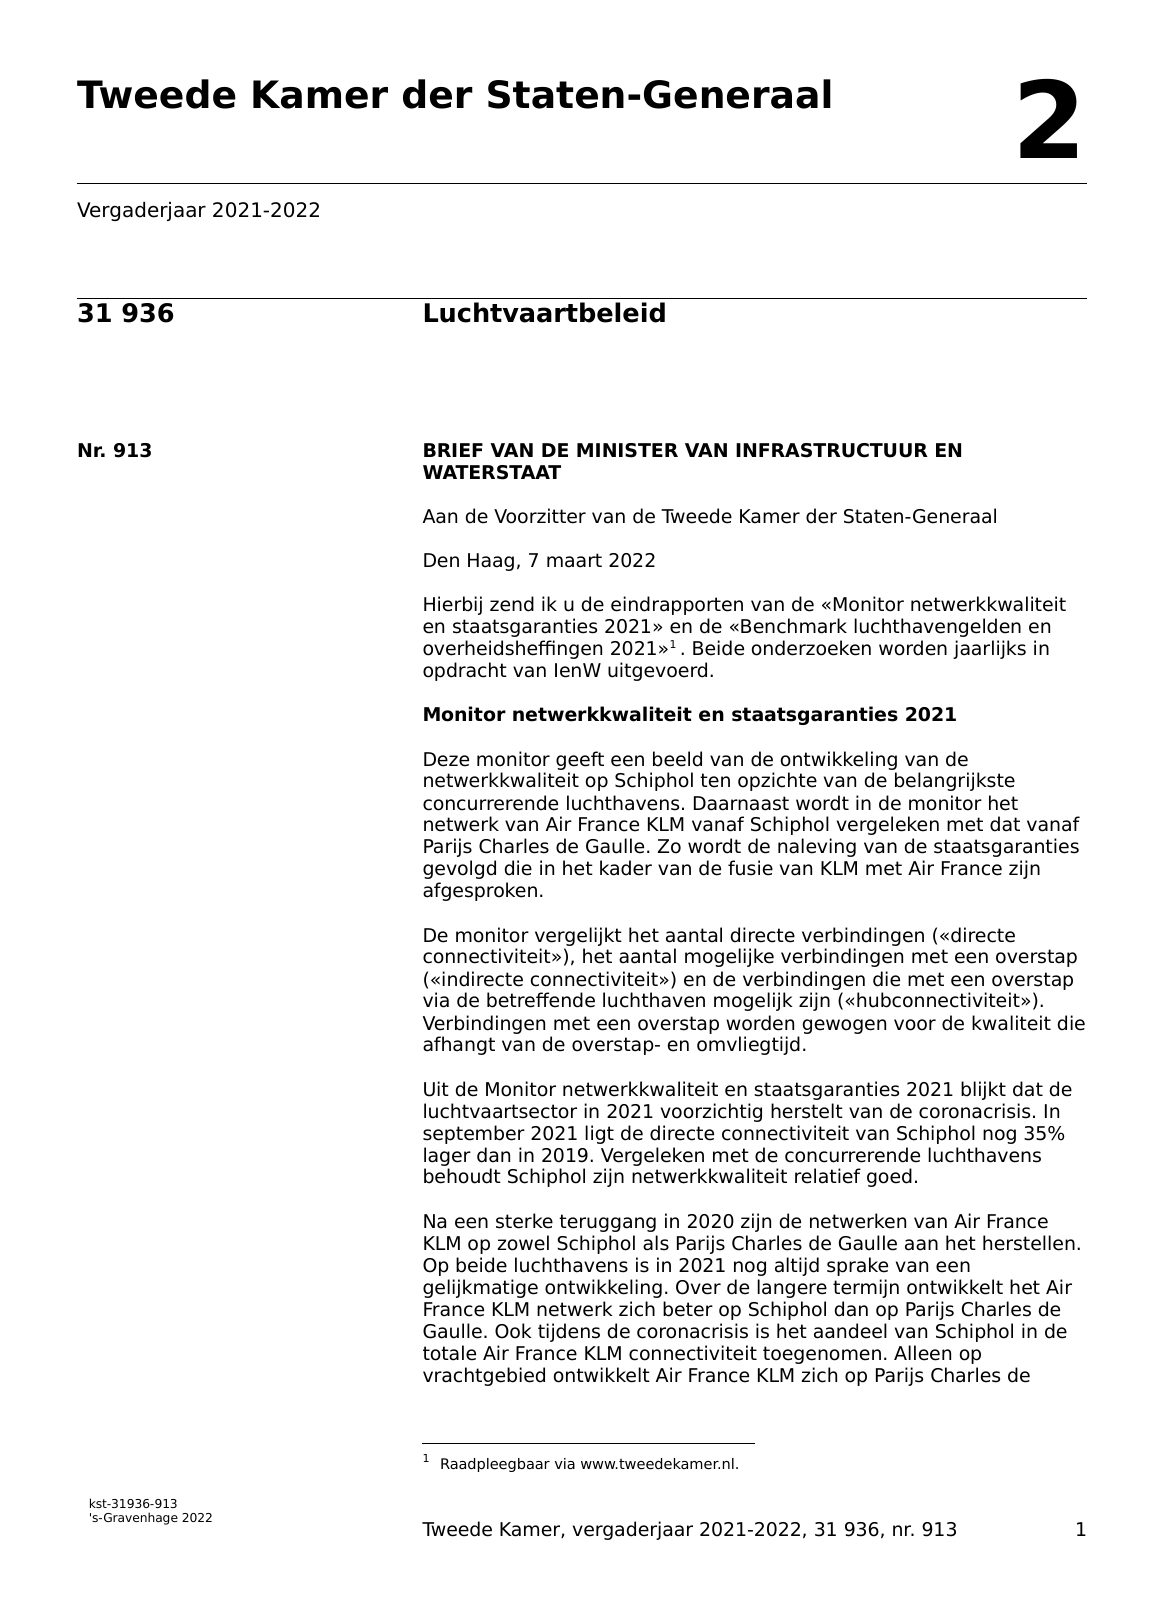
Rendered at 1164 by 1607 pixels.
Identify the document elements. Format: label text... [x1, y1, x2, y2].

subtitle Nr. 913 BRIEF VAN DE MINISTER VAN INFRASTRUCTUUR EN WATERSTAAT [77, 440, 1087, 484]
text Den Haag, 7 maart 2022 [422, 550, 1087, 572]
table_header 2 [886, 59, 1087, 183]
text kst-31936-913 [88, 1497, 323, 1511]
text Na een sterke teruggang in 2020 zijn de netwerken van Air France KLM op zowel Schiphol als Parijs Charles de Gaulle aan het herstellen. Op beide luchthavens is in 2021 nog altijd sprake van een gelijkmatige ontwikkeling. Over de langere termijn ontwikkelt het Air France KLM netwerk zich beter op Schiphol dan op Parijs Charles de Gaulle. Ook tijdens de coronacrisis is het aandeel van Schiphol in de totale Air France KLM connectiviteit toegenomen. Alleen op vrachtgebied ontwikkelt Air France KLM zich op Parijs Charles de [422, 1211, 1087, 1386]
text Aan de Voorzitter van de Tweede Kamer der Staten-Generaal [422, 506, 1087, 528]
subtitle Monitor netwerkkwaliteit en staatsgaranties 2021 [422, 704, 1087, 726]
text Deze monitor geeft een beeld van de ontwikkeling van de netwerkkwaliteit op Schiphol ten opzichte van de belangrijkste concurrerende luchthavens. Daarnaast wordt in de monitor het netwerk van Air France KLM vanaf Schiphol vergeleken met dat vanaf Parijs Charles de Gaulle. Zo wordt de naleving van de staatsgaranties gevolgd die in het kader van de fusie van KLM met Air France zijn afgesproken. [422, 748, 1087, 902]
subtitle 31 936 Luchtvaartbeleid [77, 299, 1087, 329]
text Raadpleegbaar via www.tweedekamer.nl. [422, 1452, 1087, 1474]
table_cell Vergaderjaar 2021-2022 [77, 184, 1087, 298]
table_header Tweede Kamer der Staten-Generaal [77, 59, 886, 183]
text 's-Gravenhage 2022 [88, 1511, 323, 1525]
text Hierbij zend ik u de eindrapporten van de «Monitor netwerkkwaliteit en staatsgaranties 2021» en de «Benchmark luchthavengelden en overheidsheffingen 2021». Beide onderzoeken worden jaarlijks in opdracht van IenW uitgevoerd. [422, 594, 1087, 682]
text De monitor vergelijkt het aantal directe verbindingen («directe connectiviteit»), het aantal mogelijke verbindingen met een overstap («indirecte connectiviteit») en de verbindingen die met een overstap via de betreffende luchthaven mogelijk zijn («hubconnectiviteit»). Verbindingen met een overstap worden gewogen voor de kwaliteit die afhangt van de overstap- en omvliegtijd. [422, 924, 1087, 1056]
text Uit de Monitor netwerkkwaliteit en staatsgaranties 2021 blijkt dat de luchtvaartsector in 2021 voorzichtig herstelt van de coronacrisis. In september 2021 ligt de directe connectiviteit van Schiphol nog 35% lager dan in 2019. Vergeleken met de concurrerende luchthavens behoudt Schiphol zijn netwerkkwaliteit relatief goed. [422, 1078, 1087, 1188]
